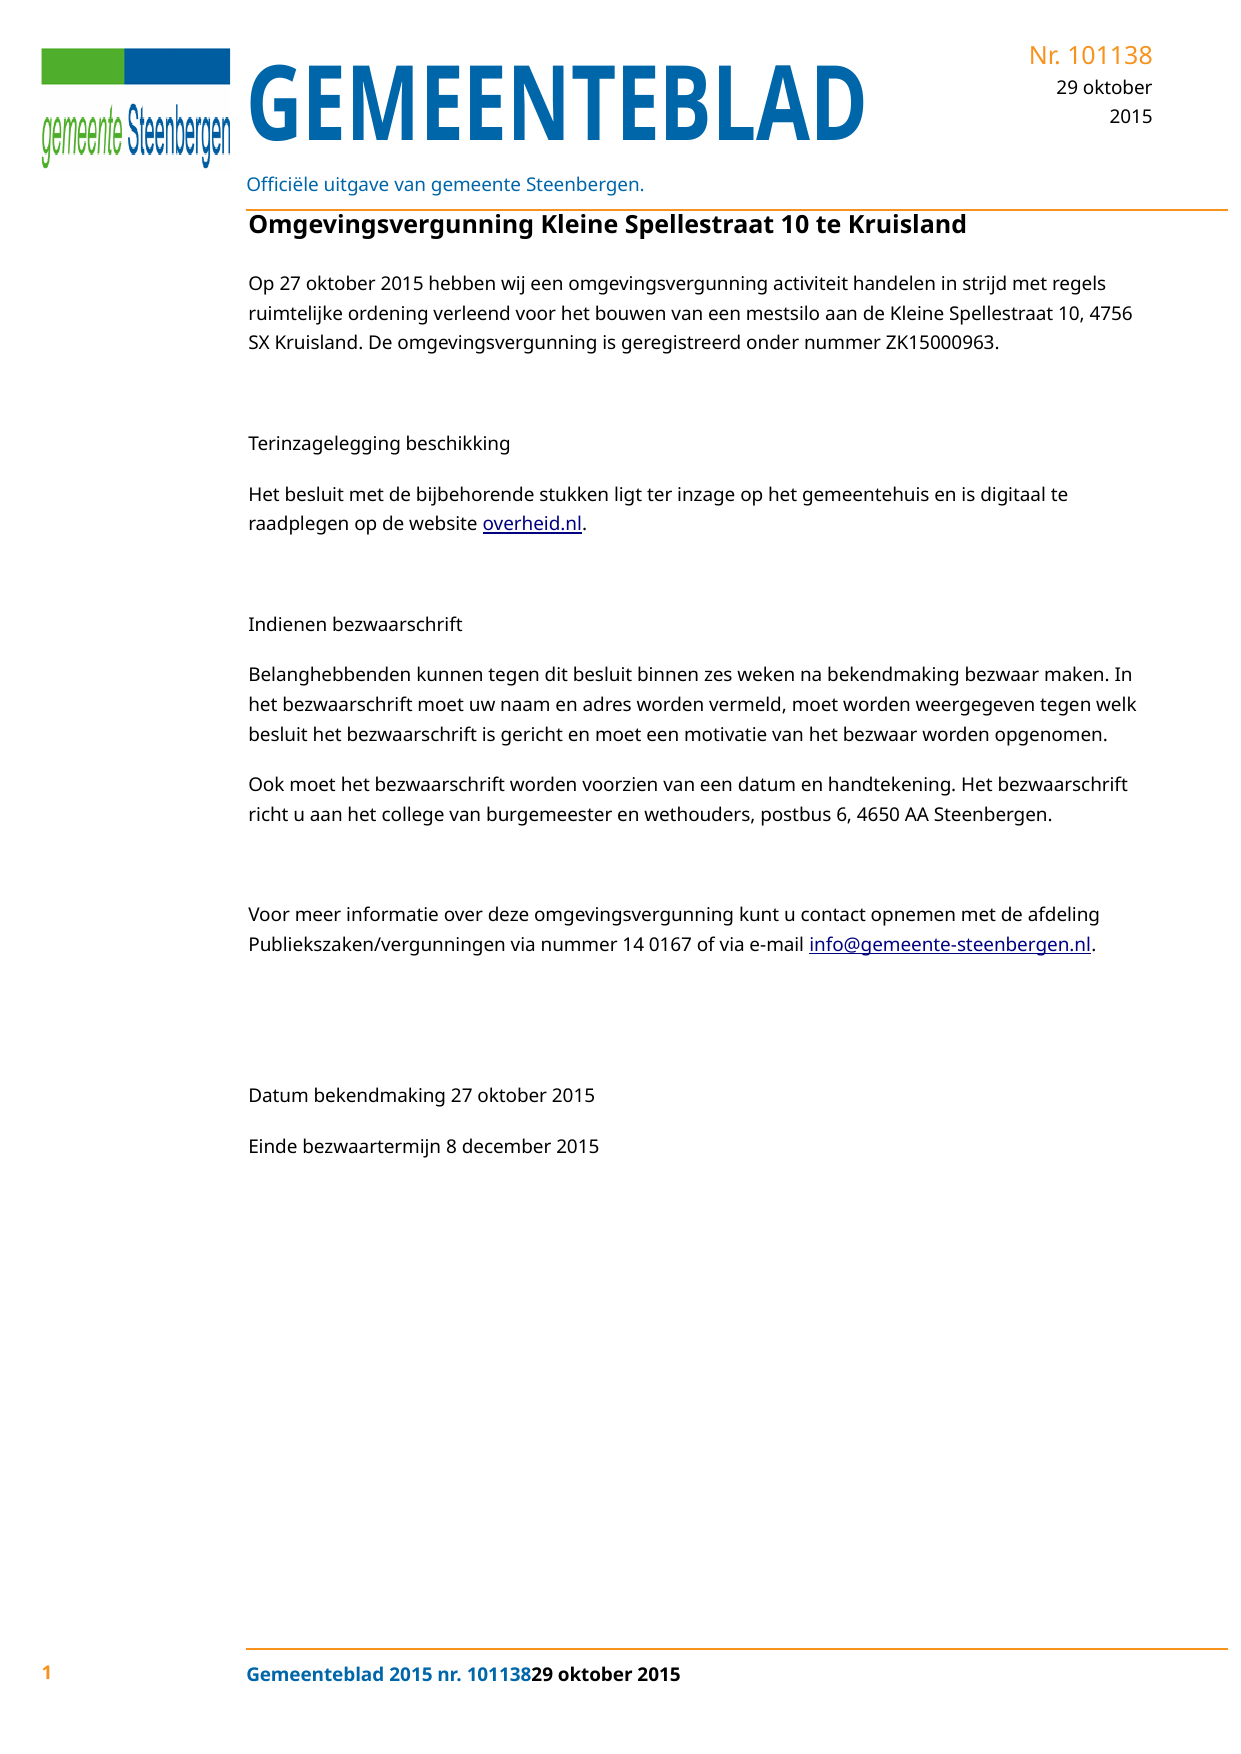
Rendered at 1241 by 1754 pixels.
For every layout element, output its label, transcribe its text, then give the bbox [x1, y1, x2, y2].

text Voor meer informatie over deze omgevingsvergunning kunt u contact opnemen met de afdeling Publiekszaken/vergunningen via nummer 14 0167 of via e-mail info@gemeente-steenbergen.nl. [248, 902, 1152, 957]
picture [41, 47, 231, 172]
text Het besluit met de bijbehorende stukken ligt ter inzage op het gemeentehuis en is digitaal te raadplegen op de website overheid.nl. [248, 481, 1152, 536]
text Ook moet het bezwaarschrift worden voorzien van een datum en handtekening. Het bezwaarschrift richt u aan het college van burgemeester en wethouders, postbus 6, 4650 AA Steenbergen. [248, 771, 1152, 826]
text Indienen bezwaarschrift [248, 611, 1152, 637]
text Terinzagelegging beschikking [248, 430, 1152, 456]
text Belanghebbenden kunnen tegen dit besluit binnen zes weken na bekendmaking bezwaar maken. In het bezwaarschrift moet uw naam en adres worden vermeld, moet worden weergegeven tegen welk besluit het bezwaarschrift is gericht en moet een motivatie van het bezwaar worden opgenomen. [248, 662, 1152, 746]
text Einde bezwaartermijn 8 december 2015 [248, 1133, 1152, 1158]
text Op 27 oktober 2015 hebben wij een omgevingsvergunning activiteit handelen in strijd met regels ruimtelijke ordening verleend voor het bouwen van een mestsilo aan de Kleine Spellestraat 10, 4756 SX Kruisland. De omgevingsvergunning is geregistreerd onder nummer ZK15000963. [248, 270, 1152, 355]
text Omgevingsvergunning Kleine Spellestraat 10 te Kruisland [248, 211, 1152, 241]
text Datum bekendmaking 27 oktober 2015 [248, 1082, 1152, 1108]
